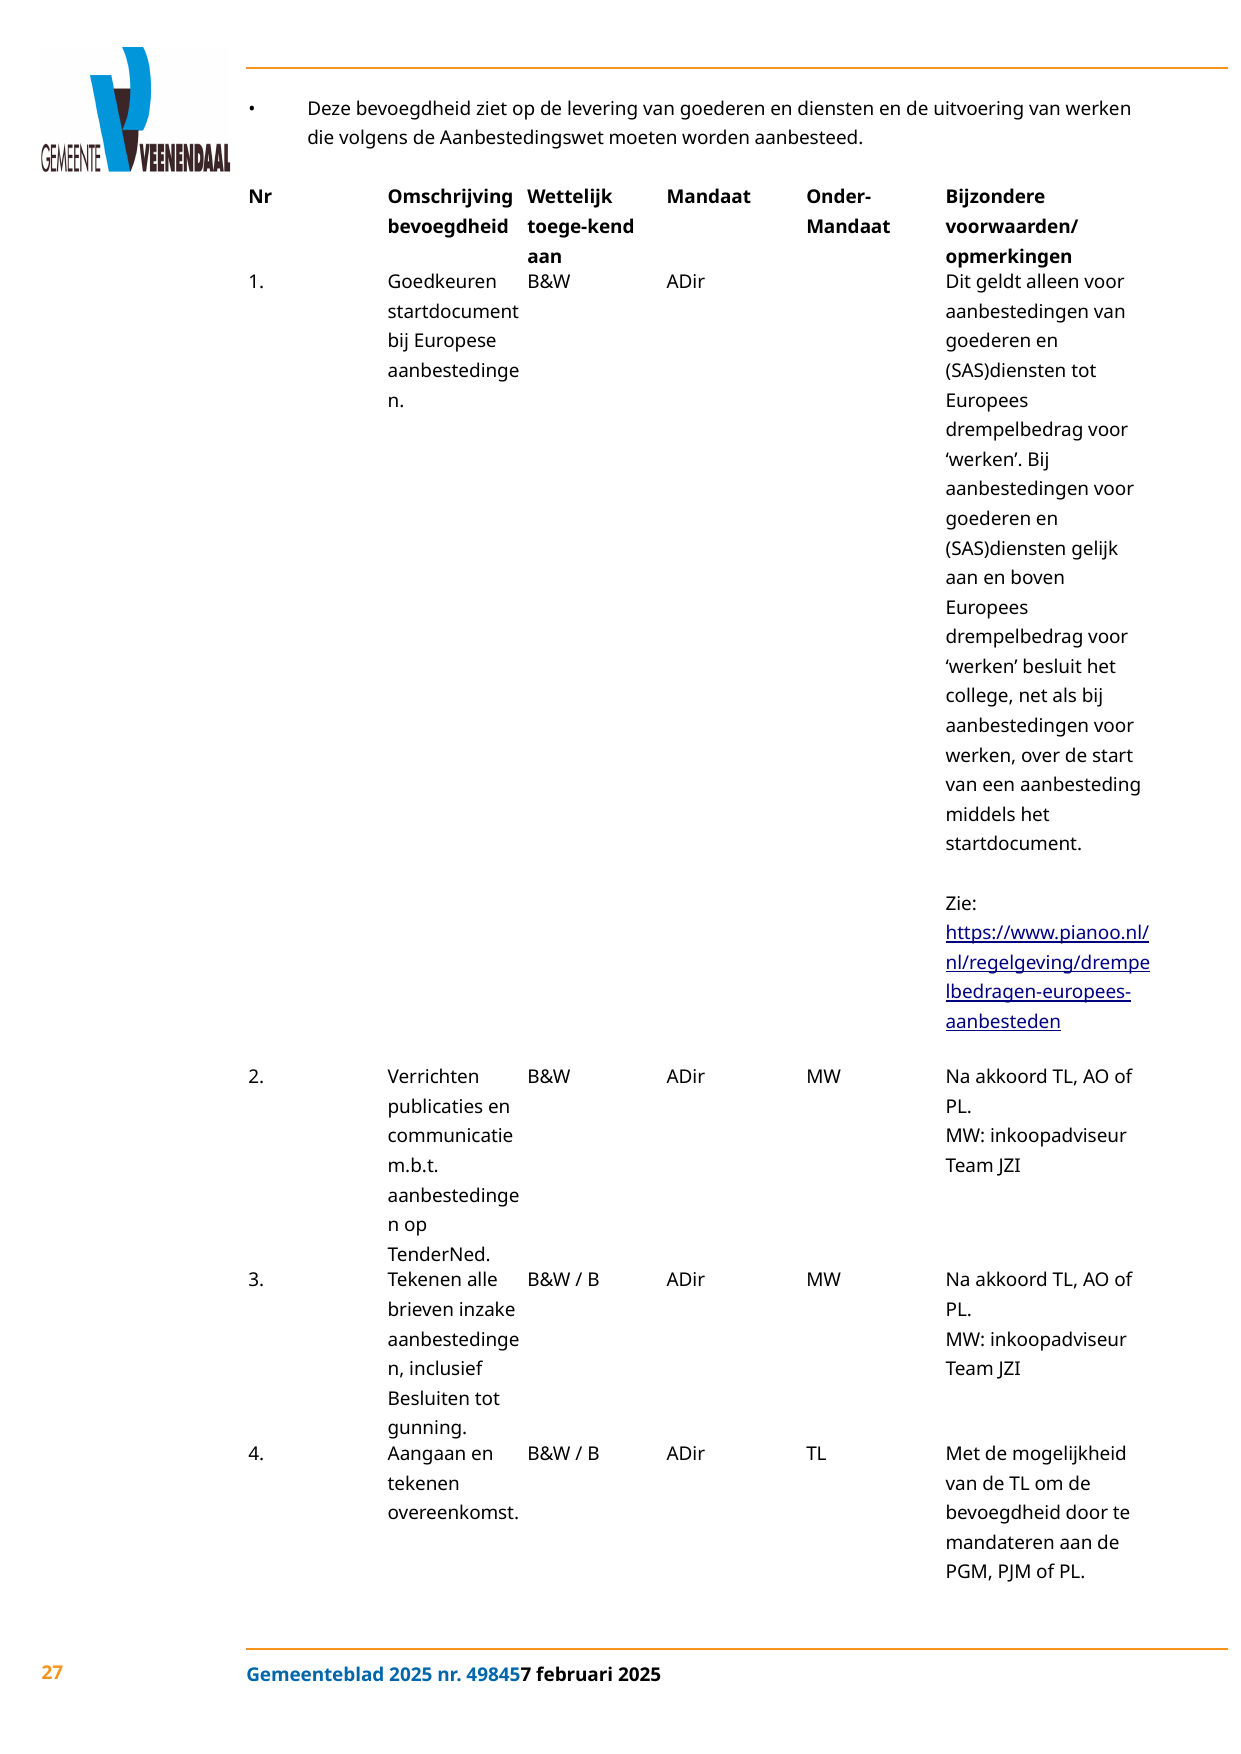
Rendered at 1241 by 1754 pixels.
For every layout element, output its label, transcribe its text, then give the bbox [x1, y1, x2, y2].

table_cell ADir [666, 269, 806, 1063]
table_cell MW [806, 1267, 945, 1440]
table_cell MW [806, 1064, 945, 1267]
table_cell TL [806, 1440, 945, 1584]
table_header Nr [248, 184, 387, 268]
table_cell Na akkoord TL, AO of PL. MW: inkoopadviseur Team JZI [945, 1064, 1152, 1267]
table_header Onder- Mandaat [806, 184, 945, 268]
picture [123, 47, 231, 172]
table_cell Dit geldt alleen voor aanbestedingen van goederen en (SAS)diensten tot Europees drempelbedrag voor ‘werken’. Bij aanbestedingen voor goederen en (SAS)diensten gelijk aan en boven Europees drempelbedrag voor ‘werken’ besluit het college, net als bij aanbestedingen voor werken, over de start van een aanbesteding middels het startdocument. Zie: https://www.pianoo.nl/nl/regelgeving/drempelbedragen-europees-aanbesteden [945, 269, 1152, 1063]
table_cell B&W [527, 269, 666, 1063]
table_cell Tekenen alle brieven inzake aanbestedingen, inclusief Besluiten tot gunning. [388, 1267, 527, 1440]
table_header Omschrijving bevoegdheid [388, 184, 527, 268]
table_cell Verrichten publicaties en communicatie m.b.t. aanbestedingen op TenderNed. [388, 1064, 527, 1267]
table_cell 4. [248, 1440, 387, 1584]
table_header Bijzondere voorwaarden/ opmerkingen [945, 184, 1152, 268]
table_cell B&W / B [527, 1440, 666, 1584]
table_cell ADir [666, 1267, 806, 1440]
table_cell [806, 269, 945, 1063]
table_cell 2. [248, 1064, 387, 1267]
table_cell 3. [248, 1267, 387, 1440]
table_cell ADir [666, 1440, 806, 1584]
table_cell B&W [527, 1064, 666, 1267]
table_cell 1. [248, 269, 387, 1063]
table_cell Met de mogelijkheid van de TL om de bevoegdheid door te mandateren aan de PGM, PJM of PL. [945, 1440, 1152, 1584]
list Deze bevoegdheid ziet op de levering van goederen en diensten en de uitvoering van werken die volgens de Aanbestedingswet moeten worden aanbesteed. [248, 95, 1152, 150]
table_cell Aangaan en tekenen overeenkomst. [388, 1440, 527, 1584]
table_header Mandaat [666, 184, 806, 268]
table_cell Goedkeuren startdocument bij Europese aanbestedingen. [388, 269, 527, 1063]
table_header Wettelijk toege-kend aan [527, 184, 666, 268]
table_cell ADir [666, 1064, 806, 1267]
table_cell Na akkoord TL, AO of PL. MW: inkoopadviseur Team JZI [945, 1267, 1152, 1440]
table_cell B&W / B [527, 1267, 666, 1440]
picture [41, 47, 130, 172]
